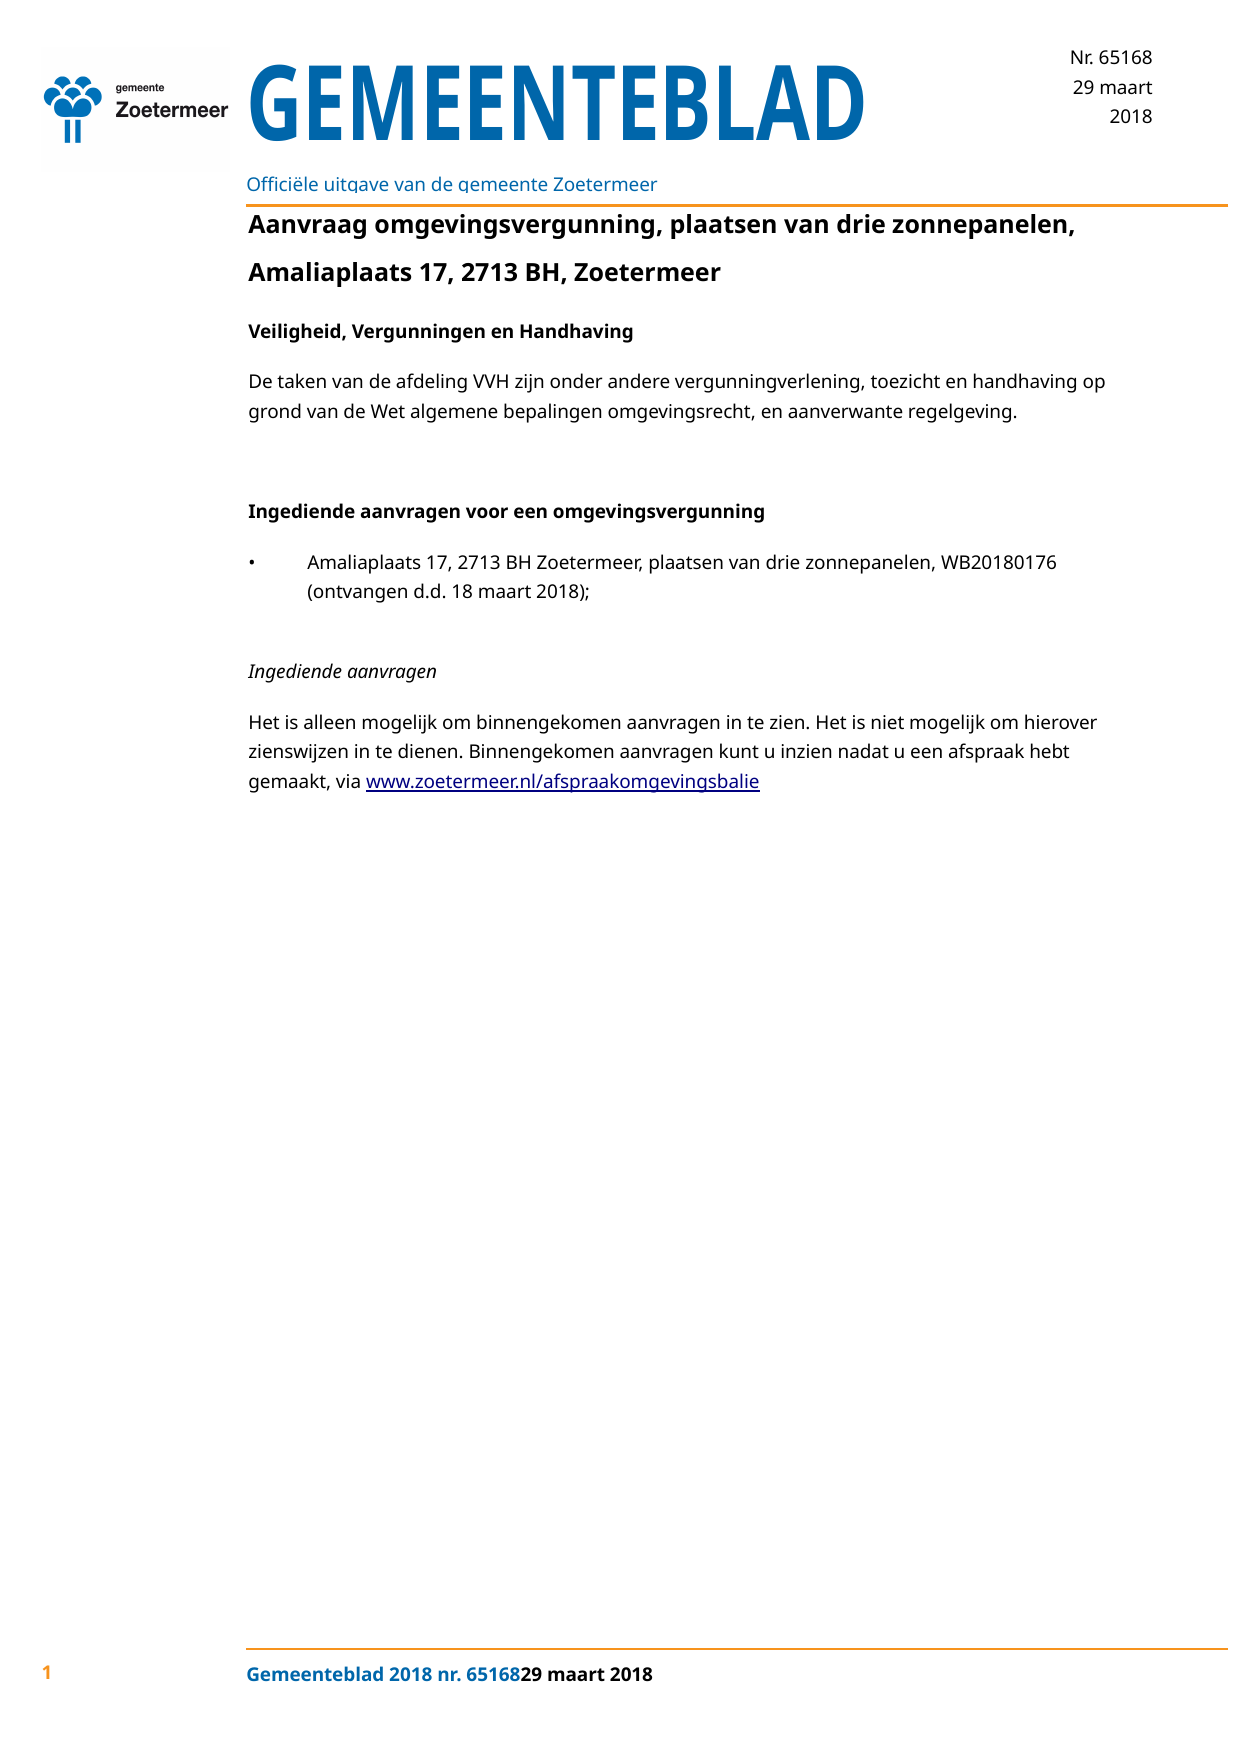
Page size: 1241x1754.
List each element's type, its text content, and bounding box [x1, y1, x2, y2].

text Aanvraag omgevingsvergunning, plaatsen van drie zonnepanelen, Amaliaplaats 17, 2713 BH, Zoetermeer [248, 207, 1152, 288]
text De taken van de afdeling VVH zijn onder andere vergunningverlening, toezicht en handhaving op grond van de Wet algemene bepalingen omgevingsrecht, en aanverwante regelgeving. [248, 368, 1152, 424]
text Ingediende aanvragen voor een omgevingsvergunning [248, 499, 1152, 524]
text Het is alleen mogelijk om binnengekomen aanvragen in te zien. Het is niet mogelijk om hierover zienswijzen in te dienen. Binnengekomen aanvragen kunt u inzien nadat u een afspraak hebt gemaakt, via www.zoetermeer.nl/afspraakomgevingsbalie [248, 709, 1152, 794]
text Veiligheid, Vergunningen en Handhaving [248, 318, 1152, 344]
list Amaliaplaats 17, 2713 BH Zoetermeer, plaatsen van drie zonnepanelen, WB20180176 (ontvangen d.d. 18 maart 2018); [248, 549, 1152, 604]
text Ingediende aanvragen [248, 659, 1152, 684]
picture [41, 47, 231, 172]
